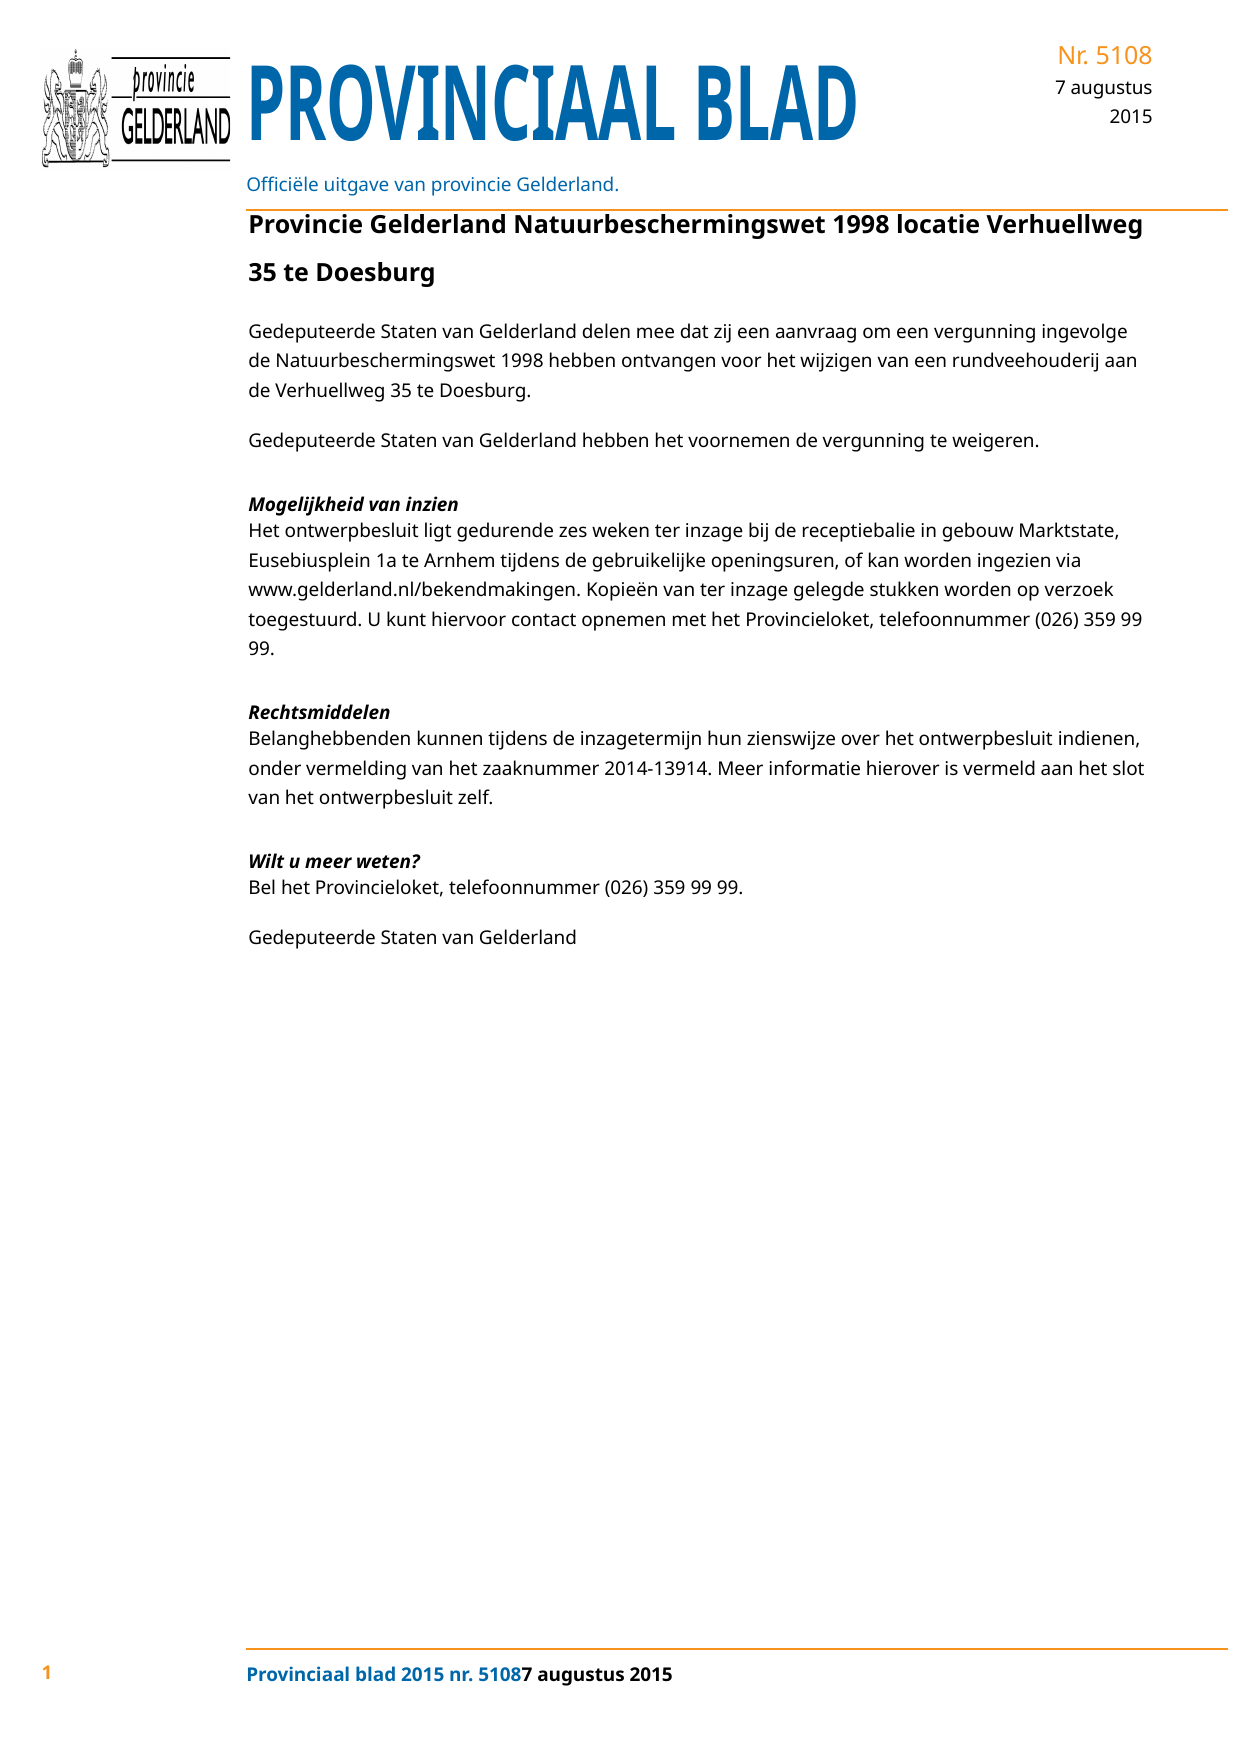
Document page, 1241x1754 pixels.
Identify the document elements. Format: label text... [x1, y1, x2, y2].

text Wilt u meer weten? [248, 848, 1152, 874]
text Het ontwerpbesluit ligt gedurende zes weken ter inzage bij de receptiebalie in gebouw Marktstate, Eusebiusplein 1a te Arnhem tijdens de gebruikelijke openingsuren, of kan worden ingezien via www.gelderland.nl/bekendmakingen. Kopieën van ter inzage gelegde stukken worden op verzoek toegestuurd. U kunt hiervoor contact opnemen met het Provincieloket, telefoonnummer (026) 359 99 99. [248, 517, 1152, 661]
text Belanghebbenden kunnen tijdens de inzagetermijn hun zienswijze over het ontwerpbesluit indienen, onder vermelding van het zaaknummer 2014-13914. Meer informatie hierover is vermeld aan het slot van het ontwerpbesluit zelf. [248, 725, 1152, 810]
picture [41, 47, 231, 172]
text Gedeputeerde Staten van Gelderland delen mee dat zij een aanvraag om een vergunning ingevolge de Natuurbeschermingswet 1998 hebben ontvangen voor het wijzigen van een rundveehouderij aan de Verhuellweg 35 te Doesburg. [248, 318, 1152, 403]
text Gedeputeerde Staten van Gelderland [248, 924, 1152, 950]
text Bel het Provincieloket, telefoonnummer (026) 359 99 99. [248, 874, 1152, 900]
text Mogelijkheid van inzien [248, 491, 1152, 517]
text Provincie Gelderland Natuurbeschermingswet 1998 locatie Verhuellweg 35 te Doesburg [248, 211, 1152, 288]
text Gedeputeerde Staten van Gelderland hebben het voornemen de vergunning te weigeren. [248, 427, 1152, 453]
text Rechtsmiddelen [248, 699, 1152, 725]
